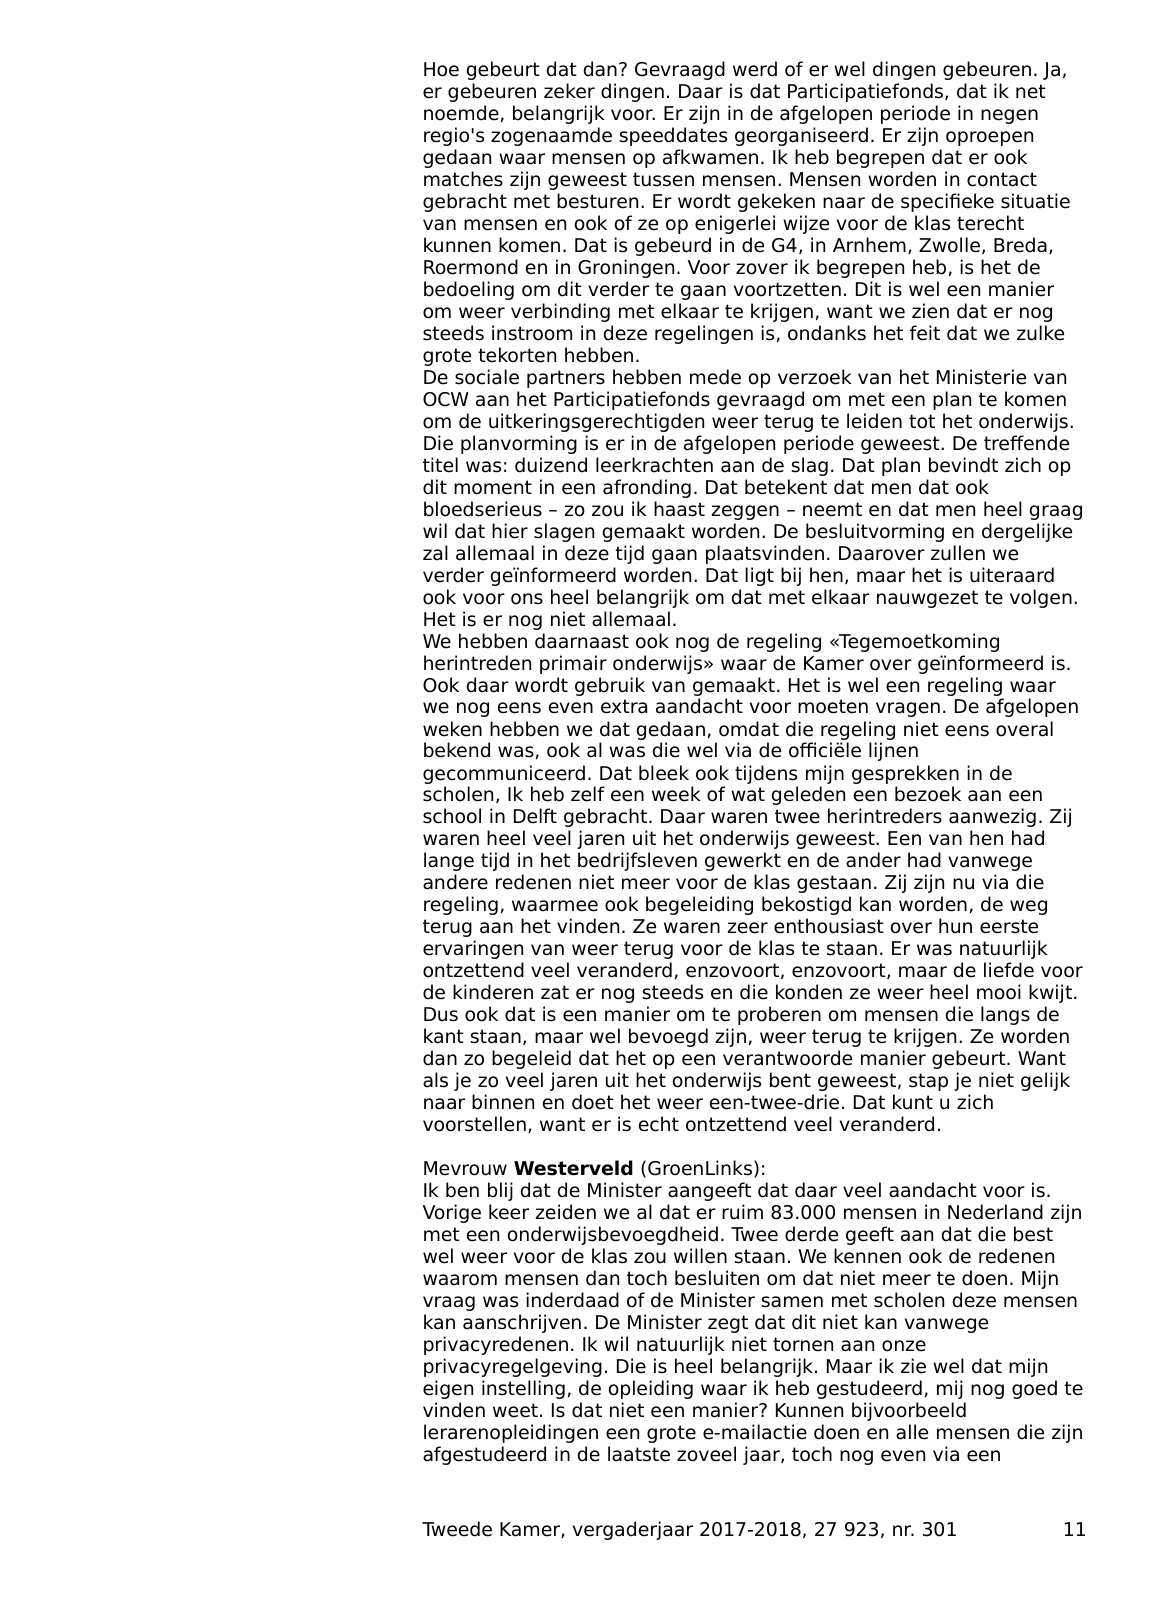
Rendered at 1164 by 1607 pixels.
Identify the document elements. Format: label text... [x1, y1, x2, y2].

text We hebben daarnaast ook nog de regeling «Tegemoetkoming herintreden primair onderwijs» waar de Kamer over geïnformeerd is. Ook daar wordt gebruik van gemaakt. Het is wel een regeling waar we nog eens even extra aandacht voor moeten vragen. De afgelopen weken hebben we dat gedaan, omdat die regeling niet eens overal bekend was, ook al was die wel via de officiële lijnen gecommuniceerd. Dat bleek ook tijdens mijn gesprekken in de scholen, Ik heb zelf een week of wat geleden een bezoek aan een school in Delft gebracht. Daar waren twee herintreders aanwezig. Zij waren heel veel jaren uit het onderwijs geweest. Een van hen had lange tijd in het bedrijfsleven gewerkt en de ander had vanwege andere redenen niet meer voor de klas gestaan. Zij zijn nu via die regeling, waarmee ook begeleiding bekostigd kan worden, de weg terug aan het vinden. Ze waren zeer enthousiast over hun eerste ervaringen van weer terug voor de klas te staan. Er was natuurlijk ontzettend veel veranderd, enzovoort, enzovoort, maar de liefde voor de kinderen zat er nog steeds en die konden ze weer heel mooi kwijt. Dus ook dat is een manier om te proberen om mensen die langs de kant staan, maar wel bevoegd zijn, weer terug te krijgen. Ze worden dan zo begeleid dat het op een verantwoorde manier gebeurt. Want als je zo veel jaren uit het onderwijs bent geweest, stap je niet gelijk naar binnen en doet het weer een-twee-drie. Dat kunt u zich voorstellen, want er is echt ontzettend veel veranderd. [422, 631, 1087, 1136]
text Hoe gebeurt dat dan? Gevraagd werd of er wel dingen gebeuren. Ja, er gebeuren zeker dingen. Daar is dat Participatiefonds, dat ik net noemde, belangrijk voor. Er zijn in de afgelopen periode in negen regio's zogenaamde speeddates georganiseerd. Er zijn oproepen gedaan waar mensen op afkwamen. Ik heb begrepen dat er ook matches zijn geweest tussen mensen. Mensen worden in contact gebracht met besturen. Er wordt gekeken naar de specifieke situatie van mensen en ook of ze op enigerlei wijze voor de klas terecht kunnen komen. Dat is gebeurd in de G4, in Arnhem, Zwolle, Breda, Roermond en in Groningen. Voor zover ik begrepen heb, is het de bedoeling om dit verder te gaan voortzetten. Dit is wel een manier om weer verbinding met elkaar te krijgen, want we zien dat er nog steeds instroom in deze regelingen is, ondanks het feit dat we zulke grote tekorten hebben. [422, 59, 1087, 367]
text Ik ben blij dat de Minister aangeeft dat daar veel aandacht voor is. Vorige keer zeiden we al dat er ruim 83.000 mensen in Nederland zijn met een onderwijsbevoegdheid. Twee derde geeft aan dat die best wel weer voor de klas zou willen staan. We kennen ook de redenen waarom mensen dan toch besluiten om dat niet meer te doen. Mijn vraag was inderdaad of de Minister samen met scholen deze mensen kan aanschrijven. De Minister zegt dat dit niet kan vanwege privacyredenen. Ik wil natuurlijk niet tornen aan onze privacyregelgeving. Die is heel belangrijk. Maar ik zie wel dat mijn eigen instelling, de opleiding waar ik heb gestudeerd, mij nog goed te vinden weet. Is dat niet een manier? Kunnen bijvoorbeeld lerarenopleidingen een grote e-mailactie doen en alle mensen die zijn afgestudeerd in de laatste zoveel jaar, toch nog even via een [422, 1180, 1087, 1466]
text De sociale partners hebben mede op verzoek van het Ministerie van OCW aan het Participatiefonds gevraagd om met een plan te komen om de uitkeringsgerechtigden weer terug te leiden tot het onderwijs. Die planvorming is er in de afgelopen periode geweest. De treffende titel was: duizend leerkrachten aan de slag. Dat plan bevindt zich op dit moment in een afronding. Dat betekent dat men dat ook bloedserieus – zo zou ik haast zeggen – neemt en dat men heel graag wil dat hier slagen gemaakt worden. De besluitvorming en dergelijke zal allemaal in deze tijd gaan plaatsvinden. Daarover zullen we verder geïnformeerd worden. Dat ligt bij hen, maar het is uiteraard ook voor ons heel belangrijk om dat met elkaar nauwgezet te volgen. Het is er nog niet allemaal. [422, 367, 1087, 631]
text Mevrouw Westerveld (GroenLinks): [422, 1158, 1087, 1180]
